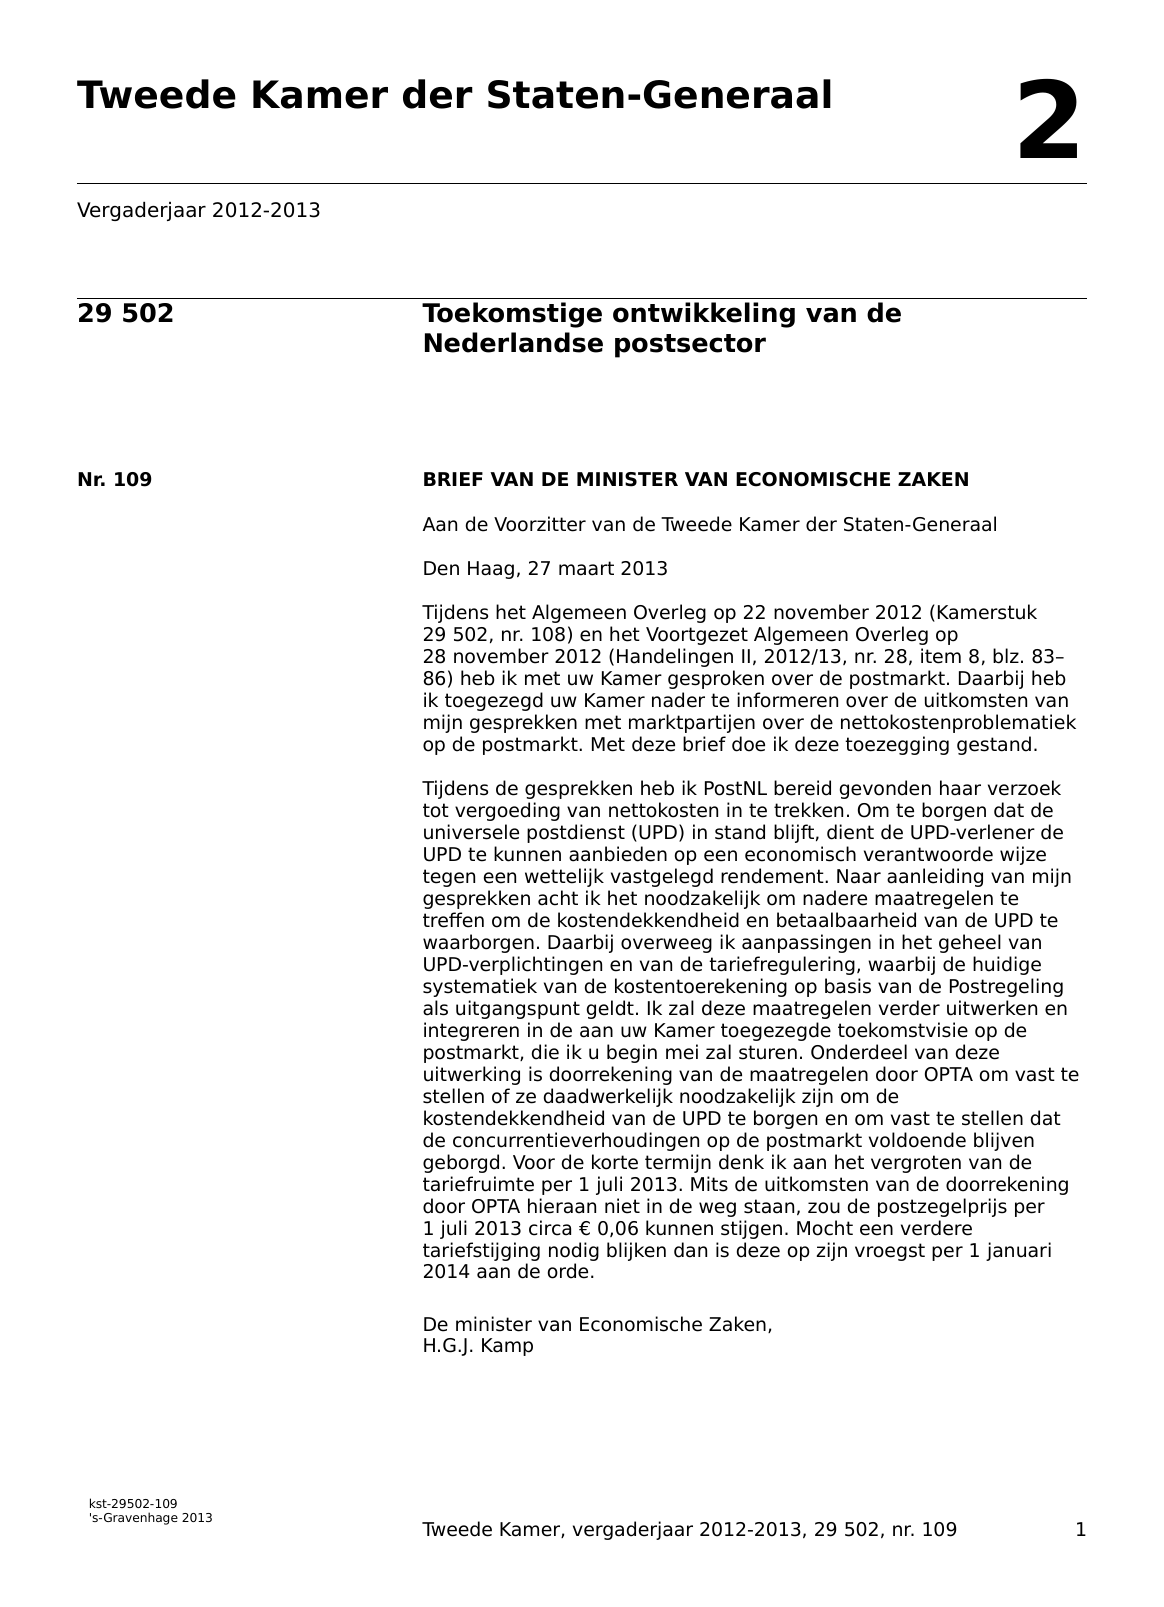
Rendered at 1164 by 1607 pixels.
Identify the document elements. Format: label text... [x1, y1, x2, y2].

subtitle Nr. 109 BRIEF VAN DE MINISTER VAN ECONOMISCHE ZAKEN [77, 469, 1087, 491]
text Tijdens het Algemeen Overleg op 22 november 2012 (Kamerstuk 29 502, nr. 108) en het Voortgezet Algemeen Overleg op 28 november 2012 (Handelingen II, 2012/13, nr. 28, item 8, blz. 83–86) heb ik met uw Kamer gesproken over de postmarkt. Daarbij heb ik toegezegd uw Kamer nader te informeren over de uitkomsten van mijn gesprekken met marktpartijen over de nettokostenproblematiek op de postmarkt. Met deze brief doe ik deze toezegging gestand. [422, 602, 1087, 756]
subtitle 29 502 Toekomstige ontwikkeling van de Nederlandse postsector [77, 299, 1087, 358]
text kst-29502-109 [88, 1497, 323, 1511]
text 's-Gravenhage 2013 [88, 1511, 323, 1525]
text Tijdens de gesprekken heb ik PostNL bereid gevonden haar verzoek tot vergoeding van nettokosten in te trekken. Om te borgen dat de universele postdienst (UPD) in stand blijft, dient de UPD-verlener de UPD te kunnen aanbieden op een economisch verantwoorde wijze tegen een wettelijk vastgelegd rendement. Naar aanleiding van mijn gesprekken acht ik het noodzakelijk om nadere maatregelen te treffen om de kostendekkendheid en betaalbaarheid van de UPD te waarborgen. Daarbij overweeg ik aanpassingen in het geheel van UPD-verplichtingen en van de tariefregulering, waarbij de huidige systematiek van de kostentoerekening op basis van de Postregeling als uitgangspunt geldt. Ik zal deze maatregelen verder uitwerken en integreren in de aan uw Kamer toegezegde toekomstvisie op de postmarkt, die ik u begin mei zal sturen. Onderdeel van deze uitwerking is doorrekening van de maatregelen door OPTA om vast te stellen of ze daadwerkelijk noodzakelijk zijn om de kostendekkendheid van de UPD te borgen en om vast te stellen dat de concurrentieverhoudingen op de postmarkt voldoende blijven geborgd. Voor de korte termijn denk ik aan het vergroten van de tariefruimte per 1 juli 2013. Mits de uitkomsten van de doorrekening door OPTA hieraan niet in de weg staan, zou de postzegelprijs per 1 juli 2013 circa € 0,06 kunnen stijgen. Mocht een verdere tariefstijging nodig blijken dan is deze op zijn vroegst per 1 januari 2014 aan de orde. [422, 778, 1087, 1283]
text De minister van Economische Zaken, H.G.J. Kamp [422, 1313, 1087, 1357]
table_header 2 [886, 59, 1087, 183]
table_header Tweede Kamer der Staten-Generaal [77, 59, 886, 183]
text Den Haag, 27 maart 2013 [422, 558, 1087, 580]
text Aan de Voorzitter van de Tweede Kamer der Staten-Generaal [422, 513, 1087, 536]
table_cell Vergaderjaar 2012-2013 [77, 184, 1087, 298]
